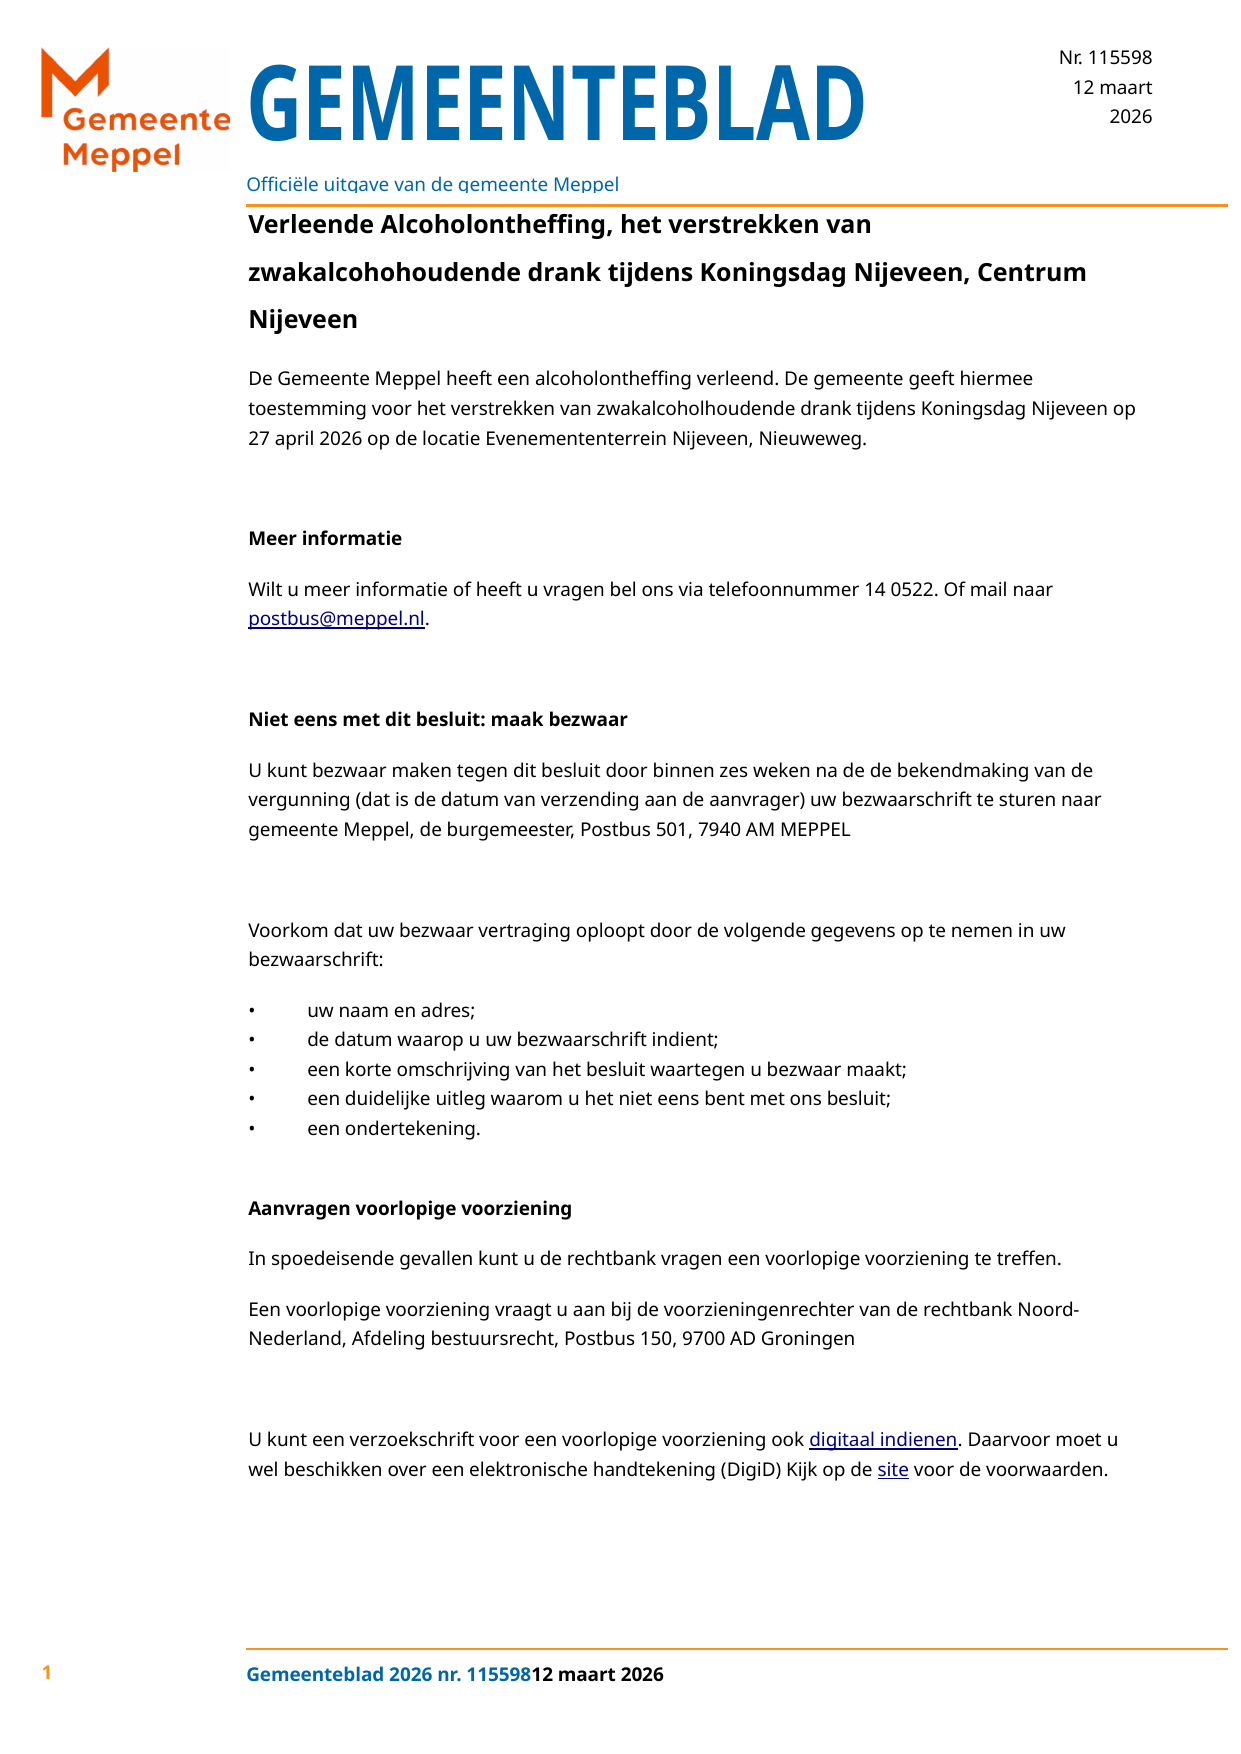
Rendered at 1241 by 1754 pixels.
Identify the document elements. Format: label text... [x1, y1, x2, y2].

list een ondertekening. [248, 1115, 1152, 1141]
text Niet eens met dit besluit: maak bezwaar [248, 706, 1152, 732]
list een duidelijke uitleg waarom u het niet eens bent met ons besluit; [248, 1086, 1152, 1111]
text De Gemeente Meppel heeft een alcoholontheffing verleend. De gemeente geeft hiermee toestemming voor het verstrekken van zwakalcoholhoudende drank tijdens Koningsdag Nijeveen op 27 april 2026 op de locatie Evenemententerrein Nijeveen, Nieuweweg. [248, 366, 1152, 450]
text Verleende Alcoholontheffing, het verstrekken van zwakalcohohoudende drank tijdens Koningsdag Nijeveen, Centrum Nijeveen [248, 207, 1152, 336]
list een korte omschrijving van het besluit waartegen u bezwaar maakt; [248, 1056, 1152, 1082]
list de datum waarop u uw bezwaarschrift indient; [248, 1026, 1152, 1052]
text Wilt u meer informatie of heeft u vragen bel ons via telefoonnummer 14 0522. Of mail naar postbus@meppel.nl. [248, 576, 1152, 631]
text Een voorlopige voorziening vraagt u aan bij de voorzieningenrechter van de rechtbank Noord-Nederland, Afdeling bestuursrecht, Postbus 150, 9700 AD Groningen [248, 1296, 1152, 1351]
text Meer informatie [248, 526, 1152, 551]
text In spoedeisende gevallen kunt u de rechtbank vragen een voorlopige voorziening te treffen. [248, 1246, 1152, 1271]
text Voorkom dat uw bezwaar vertraging oploopt door de volgende gegevens op te nemen in uw bezwaarschrift: [248, 917, 1152, 972]
text U kunt bezwaar maken tegen dit besluit door binnen zes weken na de de bekendmaking van de vergunning (dat is de datum van verzending aan de aanvrager) uw bezwaarschrift te sturen naar gemeente Meppel, de burgemeester, Postbus 501, 7940 AM MEPPEL [248, 757, 1152, 842]
text U kunt een verzoekschrift voor een voorlopige voorziening ook digitaal indienen. Daarvoor moet u wel beschikken over een elektronische handtekening (DigiD) Kijk op de site voor de voorwaarden. [248, 1426, 1152, 1482]
text Aanvragen voorlopige voorziening [248, 1195, 1152, 1221]
list uw naam en adres; [248, 997, 1152, 1022]
picture [41, 47, 231, 172]
